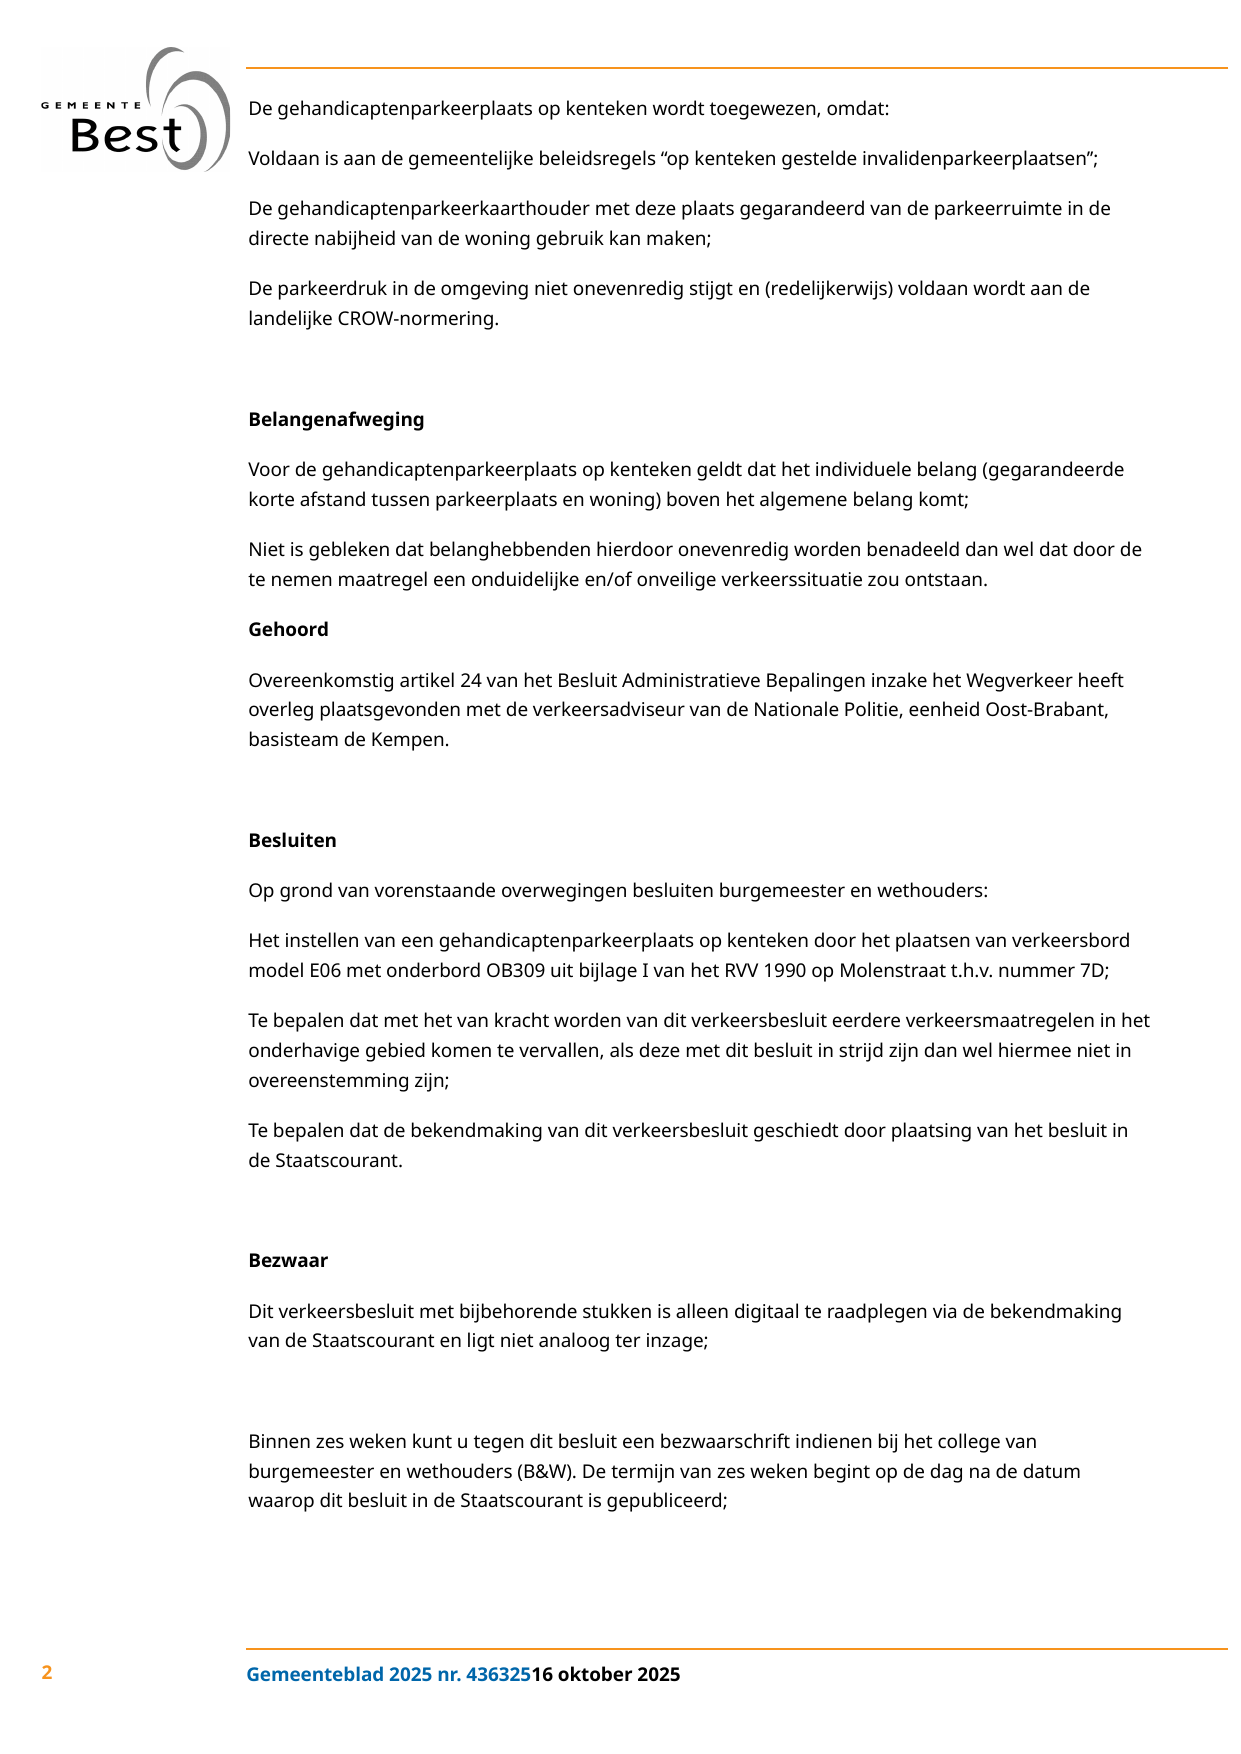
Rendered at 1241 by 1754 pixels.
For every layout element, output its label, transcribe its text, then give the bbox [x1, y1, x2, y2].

text Niet is gebleken dat belanghebbenden hierdoor onevenredig worden benadeeld dan wel dat door de te nemen maatregel een onduidelijke en/of onveilige verkeerssituatie zou ontstaan. [248, 536, 1152, 592]
text Gehoord [248, 616, 1152, 642]
text Binnen zes weken kunt u tegen dit besluit een bezwaarschrift indienen bij het college van burgemeester en wethouders (B&W). De termijn van zes weken begint op de dag na de datum waarop dit besluit in de Staatscourant is gepubliceerd; [248, 1428, 1152, 1513]
text Belangenafweging [248, 406, 1152, 432]
text Te bepalen dat de bekendmaking van dit verkeersbesluit geschiedt door plaatsing van het besluit in de Staatscourant. [248, 1117, 1152, 1173]
text Voldaan is aan de gemeentelijke beleidsregels “op kenteken gestelde invalidenparkeerplaatsen’’; [248, 145, 1152, 171]
text De gehandicaptenparkeerkaarthouder met deze plaats gegarandeerd van de parkeerruimte in de directe nabijheid van de woning gebruik kan maken; [248, 196, 1152, 251]
text Te bepalen dat met het van kracht worden van dit verkeersbesluit eerdere verkeersmaatregelen in het onderhavige gebied komen te vervallen, als deze met dit besluit in strijd zijn dan wel hiermee niet in overeenstemming zijn; [248, 1008, 1152, 1093]
text Bezwaar [248, 1248, 1152, 1273]
text De gehandicaptenparkeerplaats op kenteken wordt toegewezen, omdat: [248, 95, 1152, 121]
picture [41, 47, 231, 172]
text Het instellen van een gehandicaptenparkeerplaats op kenteken door het plaatsen van verkeersbord model E06 met onderbord OB309 uit bijlage I van het RVV 1990 op Molenstraat t.h.v. nummer 7D; [248, 928, 1152, 983]
text Op grond van vorenstaande overwegingen besluiten burgemeester en wethouders: [248, 877, 1152, 903]
text Dit verkeersbesluit met bijbehorende stukken is alleen digitaal te raadplegen via de bekendmaking van de Staatscourant en ligt niet analoog ter inzage; [248, 1298, 1152, 1353]
text Voor de gehandicaptenparkeerplaats op kenteken geldt dat het individuele belang (gegarandeerde korte afstand tussen parkeerplaats en woning) boven het algemene belang komt; [248, 456, 1152, 512]
text Overeenkomstig artikel 24 van het Besluit Administratieve Bepalingen inzake het Wegverkeer heeft overleg plaatsgevonden met de verkeersadviseur van de Nationale Politie, eenheid Oost-Brabant, basisteam de Kempen. [248, 667, 1152, 752]
text De parkeerdruk in de omgeving niet onevenredig stijgt en (redelijkerwijs) voldaan wordt aan de landelijke CROW-normering. [248, 276, 1152, 331]
text Besluiten [248, 827, 1152, 853]
